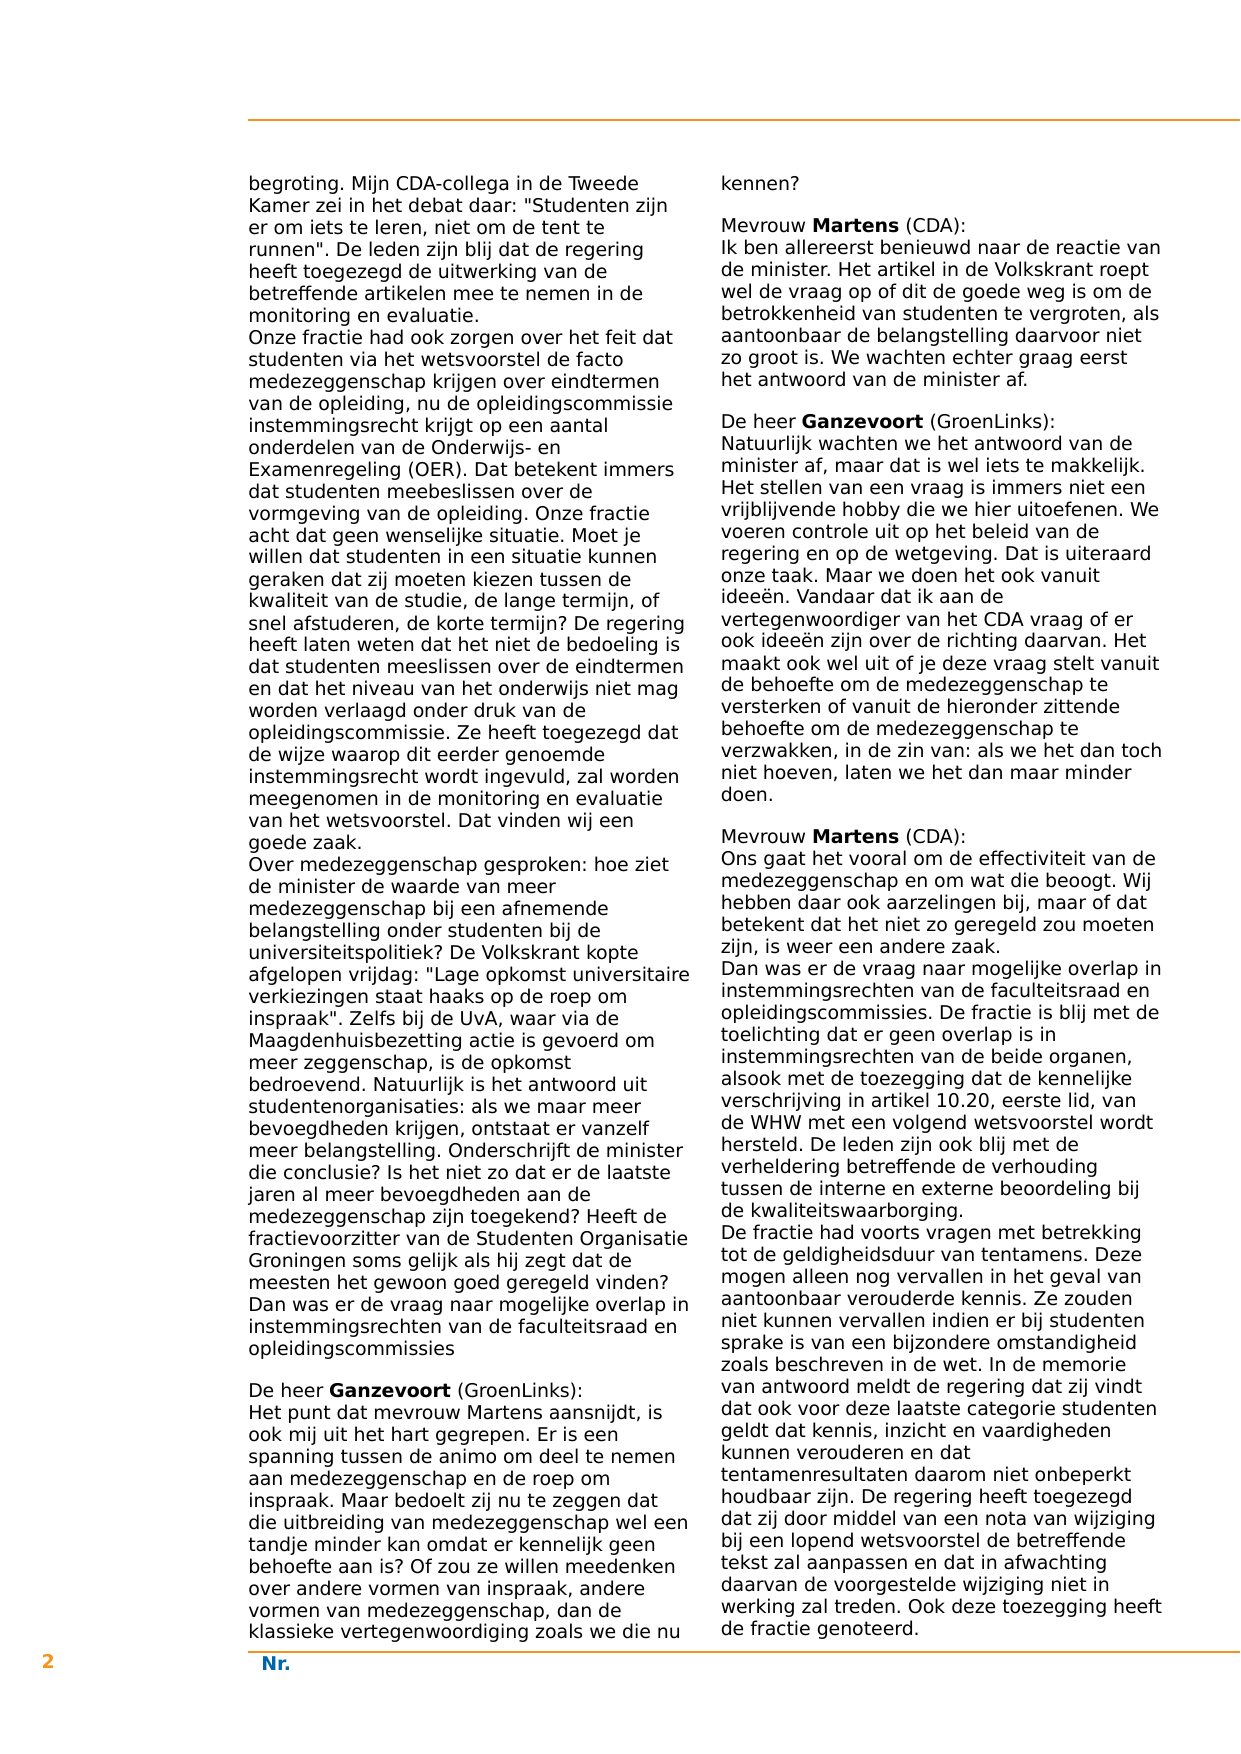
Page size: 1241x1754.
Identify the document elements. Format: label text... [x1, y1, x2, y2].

text begroting. Mijn CDA-collega in de Tweede Kamer zei in het debat daar: "Studenten zijn er om iets te leren, niet om de tent te runnen". De leden zijn blij dat de regering heeft toegezegd de uitwerking van de betreffende artikelen mee te nemen in de monitoring en evaluatie. [248, 173, 691, 327]
text kennen? [721, 173, 1163, 195]
text Natuurlijk wachten we het antwoord van de minister af, maar dat is wel iets te makkelijk. Het stellen van een vraag is immers niet een vrijblijvende hobby die we hier uitoefenen. We voeren controle uit op het beleid van de regering en op de wetgeving. Dat is uiteraard onze taak. Maar we doen het ook vanuit ideeën. Vandaar dat ik aan de vertegenwoordiger van het CDA vraag of er ook ideeën zijn over de richting daarvan. Het maakt ook wel uit of je deze vraag stelt vanuit de behoefte om de medezeggenschap te versterken of vanuit de hieronder zittende behoefte om de medezeggenschap te verzwakken, in de zin van: als we het dan toch niet hoeven, laten we het dan maar minder doen. [721, 433, 1163, 806]
text Dan was er de vraag naar mogelijke overlap in instemmingsrechten van de faculteitsraad en opleidingscommissies [248, 1294, 691, 1360]
text Mevrouw Martens (CDA): [721, 215, 1163, 237]
text Onze fractie had ook zorgen over het feit dat studenten via het wetsvoorstel de facto medezeggenschap krijgen over eindtermen van de opleiding, nu de opleidingscommissie instemmingsrecht krijgt op een aantal onderdelen van de Onderwijs- en Examenregeling (OER). Dat betekent immers dat studenten meebeslissen over de vormgeving van de opleiding. Onze fractie acht dat geen wenselijke situatie. Moet je willen dat studenten in een situatie kunnen geraken dat zij moeten kiezen tussen de kwaliteit van de studie, de lange termijn, of snel afstuderen, de korte termijn? De regering heeft laten weten dat het niet de bedoeling is dat studenten meeslissen over de eindtermen en dat het niveau van het onderwijs niet mag worden verlaagd onder druk van de opleidingscommissie. Ze heeft toegezegd dat de wijze waarop dit eerder genoemde instemmingsrecht wordt ingevuld, zal worden meegenomen in de monitoring en evaluatie van het wetsvoorstel. Dat vinden wij een goede zaak. [248, 327, 691, 854]
text De heer Ganzevoort (GroenLinks): [248, 1380, 691, 1402]
text Ons gaat het vooral om de effectiviteit van de medezeggenschap en om wat die beoogt. Wij hebben daar ook aarzelingen bij, maar of dat betekent dat het niet zo geregeld zou moeten zijn, is weer een andere zaak. [721, 848, 1163, 958]
text Ik ben allereerst benieuwd naar de reactie van de minister. Het artikel in de Volkskrant roept wel de vraag op of dit de goede weg is om de betrokkenheid van studenten te vergroten, als aantoonbaar de belangstelling daarvoor niet zo groot is. We wachten echter graag eerst het antwoord van de minister af. [721, 237, 1163, 391]
text De heer Ganzevoort (GroenLinks): [721, 411, 1163, 433]
text Het punt dat mevrouw Martens aansnijdt, is ook mij uit het hart gegrepen. Er is een spanning tussen de animo om deel te nemen aan medezeggenschap en de roep om inspraak. Maar bedoelt zij nu te zeggen dat die uitbreiding van medezeggenschap wel een tandje minder kan omdat er kennelijk geen behoefte aan is? Of zou ze willen meedenken over andere vormen van inspraak, andere vormen van medezeggenschap, dan de klassieke vertegenwoordiging zoals we die nu [248, 1402, 691, 1643]
text Mevrouw Martens (CDA): [721, 826, 1163, 848]
text Over medezeggenschap gesproken: hoe ziet de minister de waarde van meer medezeggenschap bij een afnemende belangstelling onder studenten bij de universiteitspolitiek? De Volkskrant kopte afgelopen vrijdag: "Lage opkomst universitaire verkiezingen staat haaks op de roep om inspraak". Zelfs bij de UvA, waar via de Maagdenhuisbezetting actie is gevoerd om meer zeggenschap, is de opkomst bedroevend. Natuurlijk is het antwoord uit studentenorganisaties: als we maar meer bevoegdheden krijgen, ontstaat er vanzelf meer belangstelling. Onderschrijft de minister die conclusie? Is het niet zo dat er de laatste jaren al meer bevoegdheden aan de medezeggenschap zijn toegekend? Heeft de fractievoorzitter van de Studenten Organisatie Groningen soms gelijk als hij zegt dat de meesten het gewoon goed geregeld vinden? [248, 854, 691, 1294]
text De fractie had voorts vragen met betrekking tot de geldigheidsduur van tentamens. Deze mogen alleen nog vervallen in het geval van aantoonbaar verouderde kennis. Ze zouden niet kunnen vervallen indien er bij studenten sprake is van een bijzondere omstandigheid zoals beschreven in de wet. In de memorie van antwoord meldt de regering dat zij vindt dat ook voor deze laatste categorie studenten geldt dat kennis, inzicht en vaardigheden kunnen verouderen en dat tentamenresultaten daarom niet onbeperkt houdbaar zijn. De regering heeft toegezegd dat zij door middel van een nota van wijziging bij een lopend wetsvoorstel de betreffende tekst zal aanpassen en dat in afwachting daarvan de voorgestelde wijziging niet in werking zal treden. Ook deze toezegging heeft de fractie genoteerd. [721, 1222, 1163, 1639]
text Dan was er de vraag naar mogelijke overlap in instemmingsrechten van de faculteitsraad en opleidingscommissies. De fractie is blij met de toelichting dat er geen overlap is in instemmingsrechten van de beide organen, alsook met de toezegging dat de kennelijke verschrijving in artikel 10.20, eerste lid, van de WHW met een volgend wetsvoorstel wordt hersteld. De leden zijn ook blij met de verheldering betreffende de verhouding tussen de interne en externe beoordeling bij de kwaliteitswaarborging. [721, 958, 1163, 1222]
